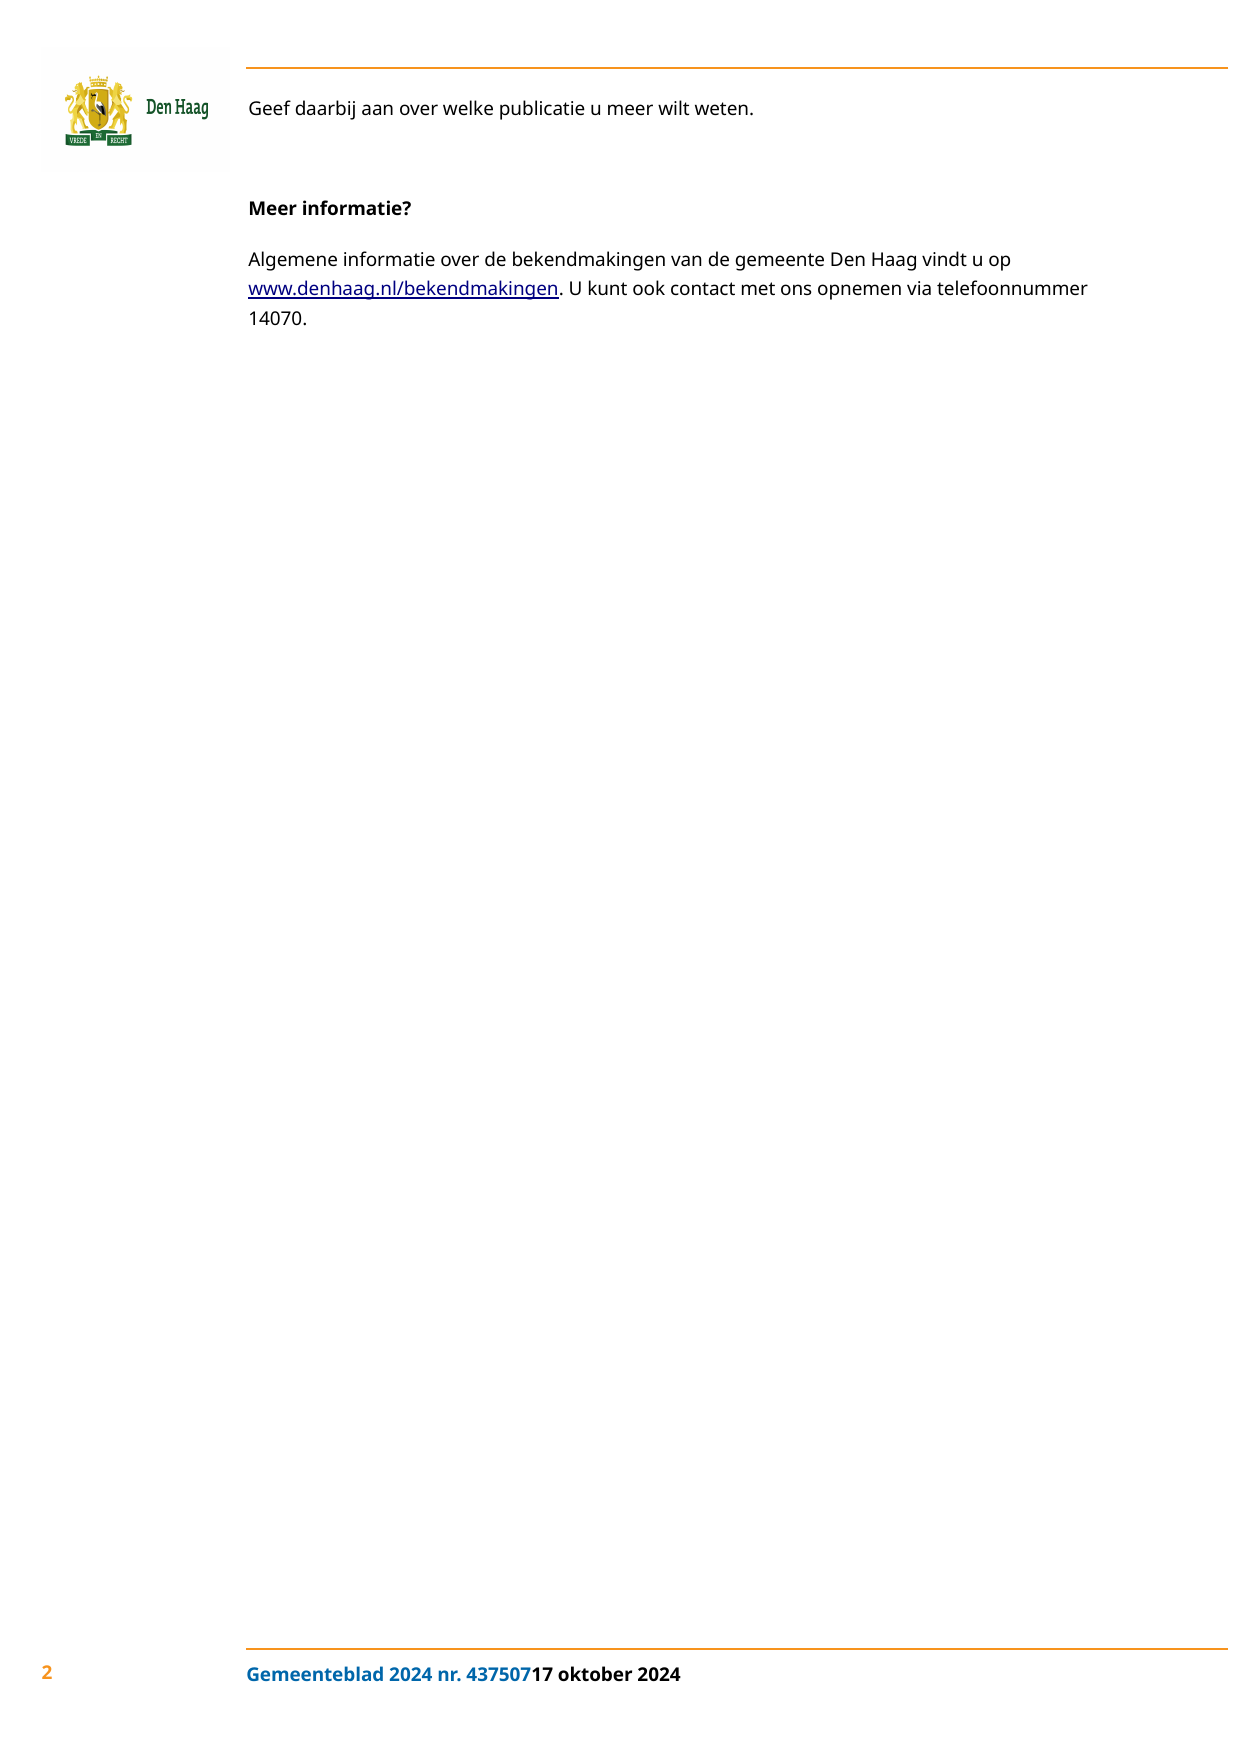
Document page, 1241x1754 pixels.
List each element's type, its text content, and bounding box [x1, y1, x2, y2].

text Algemene informatie over de bekendmakingen van de gemeente Den Haag vindt u op www.denhaag.nl/bekendmakingen. U kunt ook contact met ons opnemen via telefoonnummer 14070. [248, 246, 1152, 331]
text Meer informatie? [248, 196, 1152, 221]
text Geef daarbij aan over welke publicatie u meer wilt weten. [248, 95, 1152, 121]
picture [41, 47, 231, 172]
